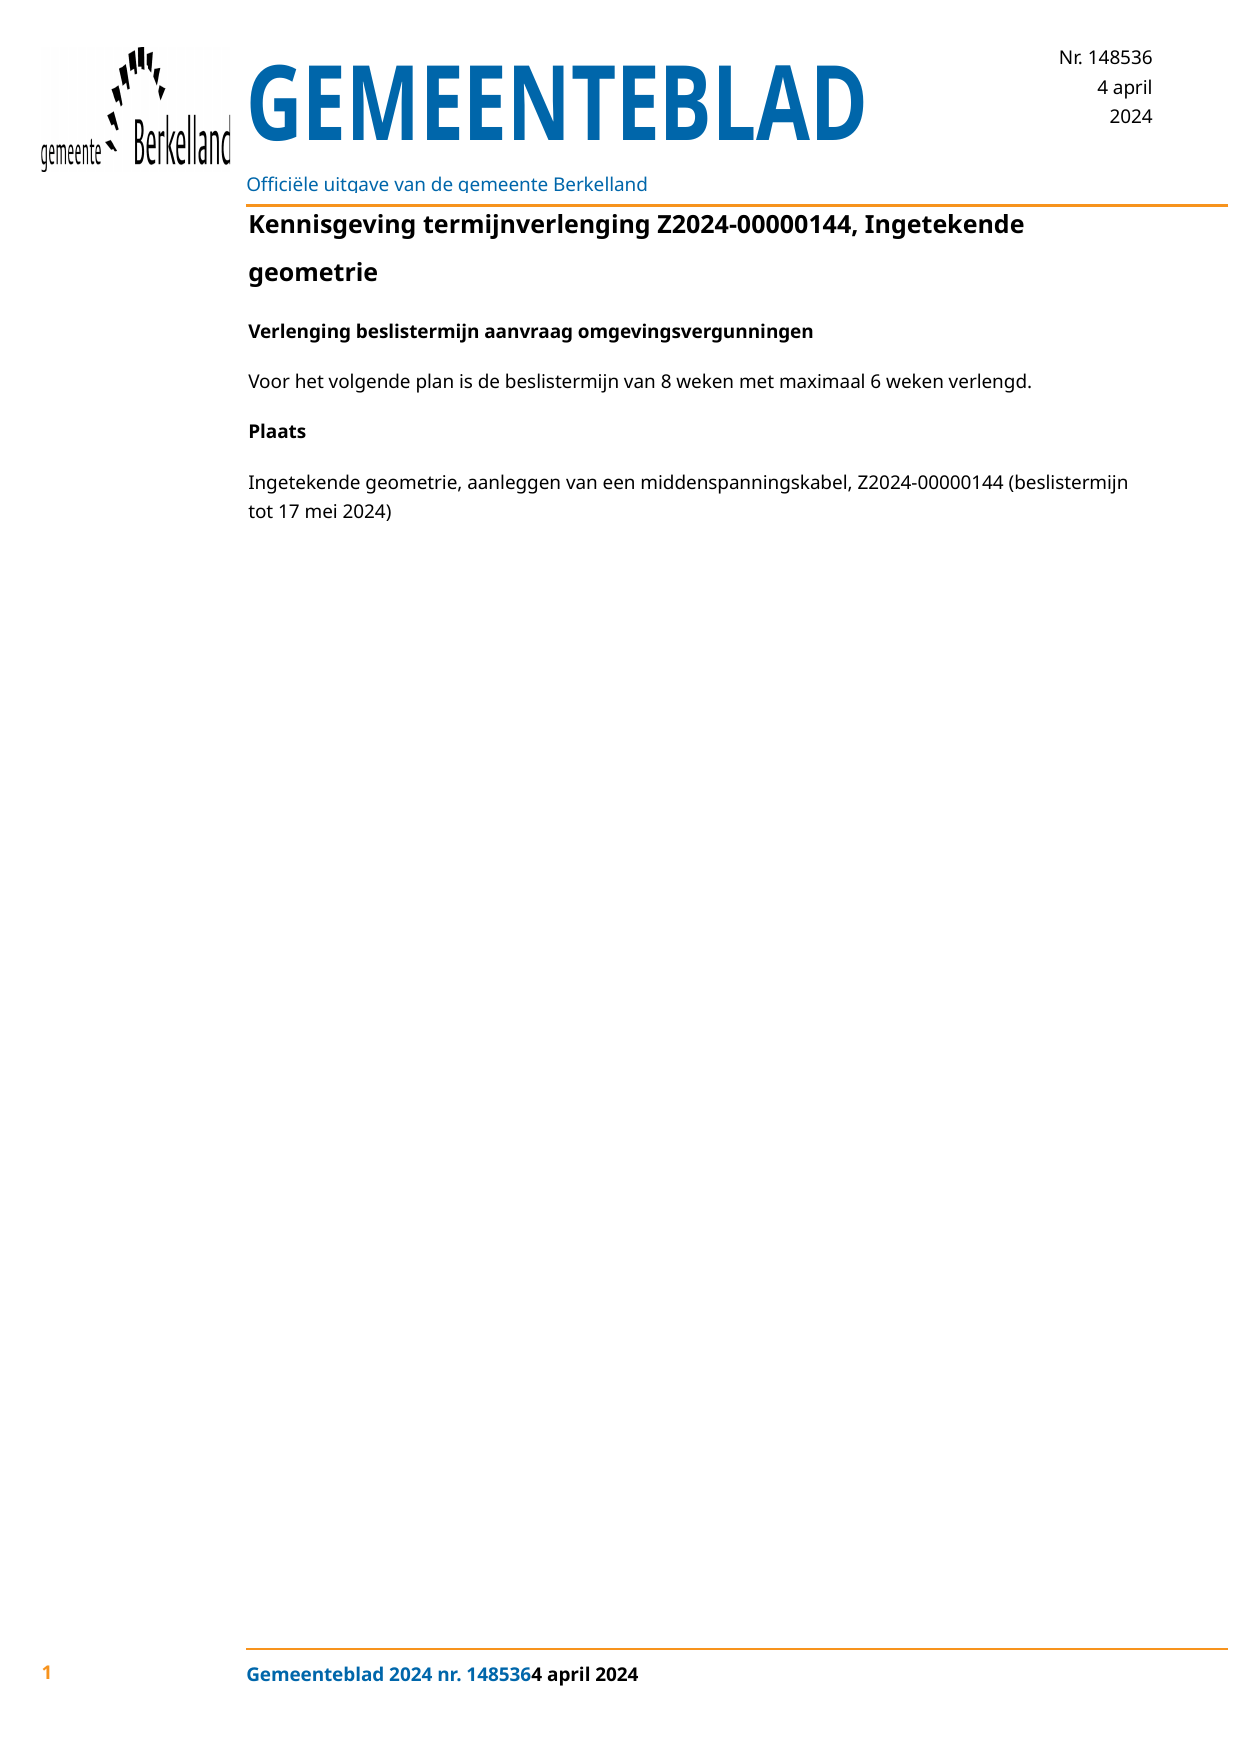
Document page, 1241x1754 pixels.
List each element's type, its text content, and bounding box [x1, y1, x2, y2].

picture [41, 47, 231, 172]
text Verlenging beslistermijn aanvraag omgevingsvergunningen [248, 318, 1152, 344]
text Plaats [248, 419, 1152, 444]
text Kennisgeving termijnverlenging Z2024-00000144, Ingetekende geometrie [248, 207, 1152, 288]
text Ingetekende geometrie, aanleggen van een middenspanningskabel, Z2024-00000144 (beslistermijn tot 17 mei 2024) [248, 469, 1152, 524]
text Voor het volgende plan is de beslistermijn van 8 weken met maximaal 6 weken verlengd. [248, 368, 1152, 394]
